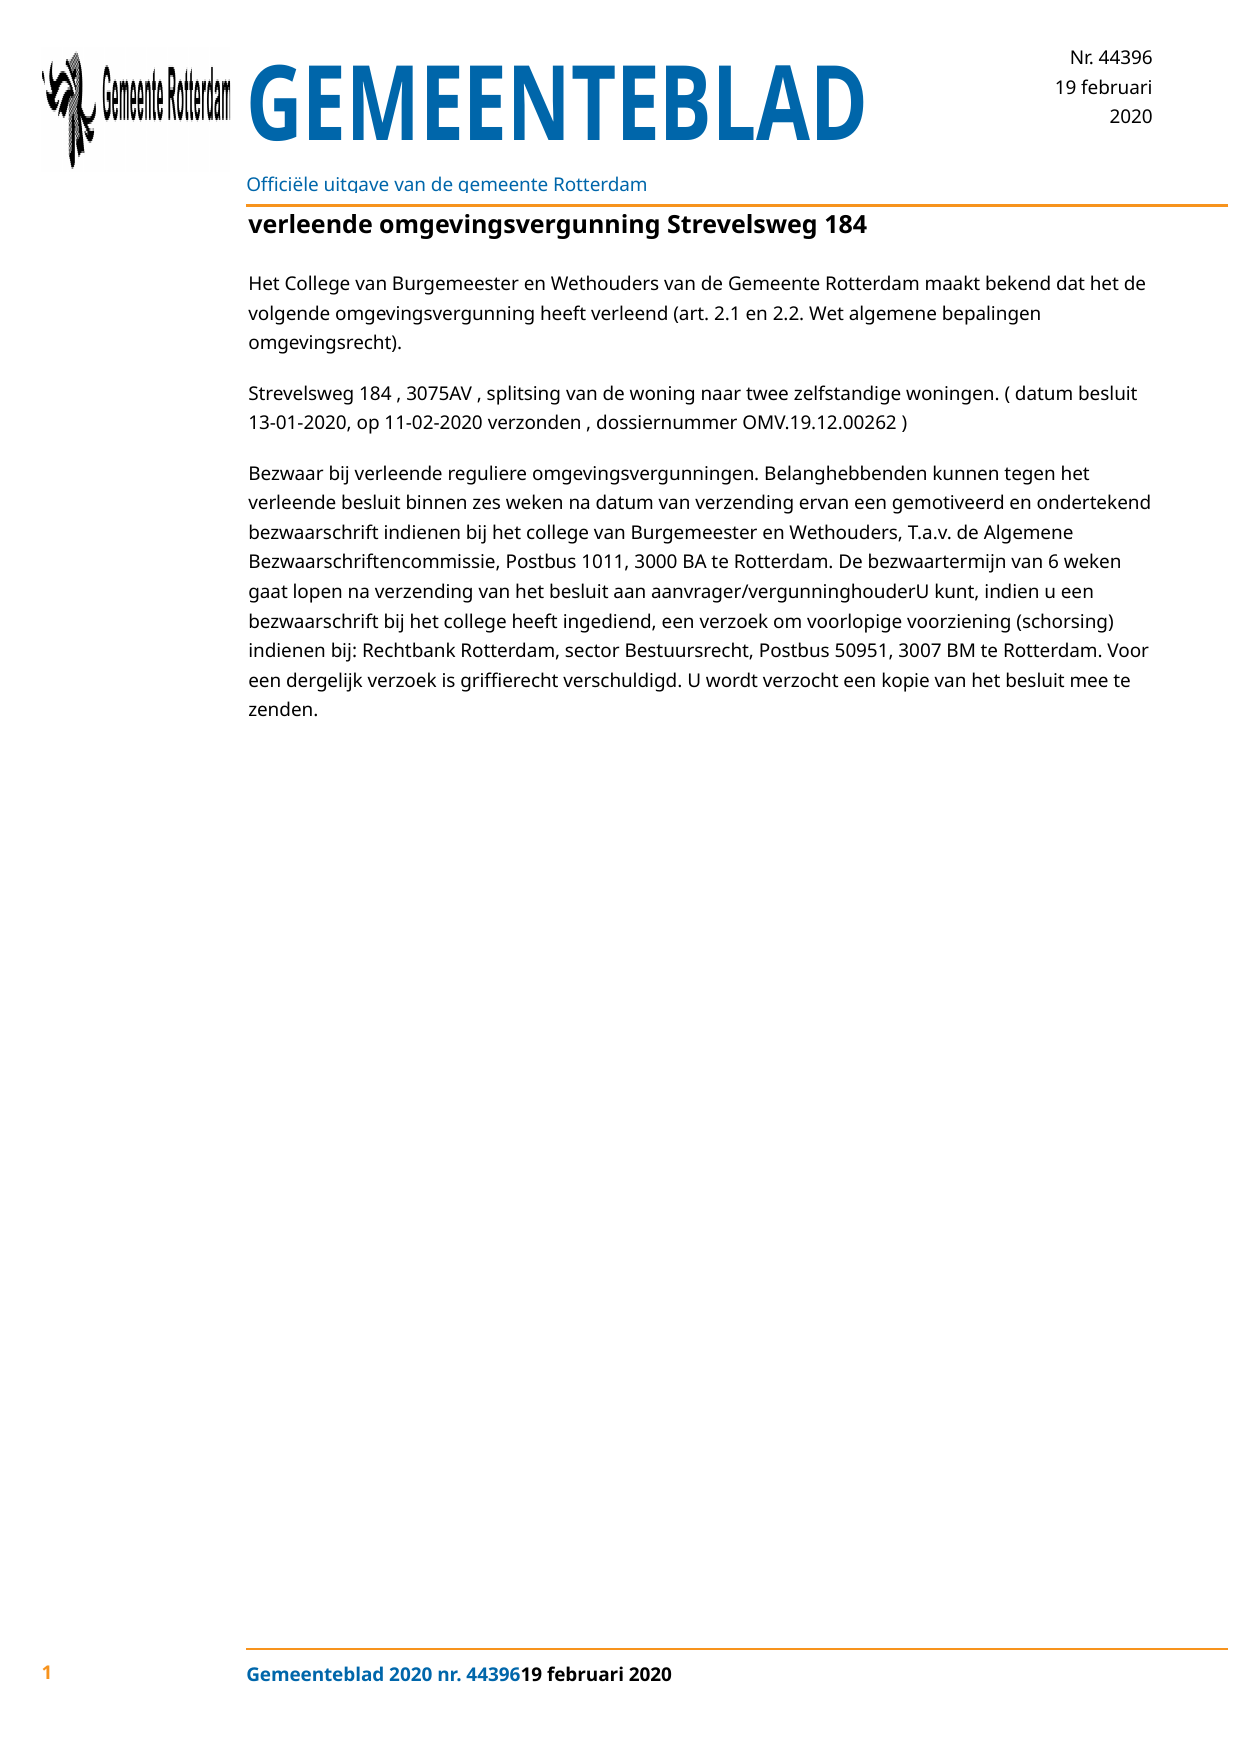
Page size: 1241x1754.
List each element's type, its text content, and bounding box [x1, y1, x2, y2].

text Het College van Burgemeester en Wethouders van de Gemeente Rotterdam maakt bekend dat het de volgende omgevingsvergunning heeft verleend (art. 2.1 en 2.2. Wet algemene bepalingen omgevingsrecht). [248, 270, 1152, 355]
text Bezwaar bij verleende reguliere omgevingsvergunningen. Belanghebbenden kunnen tegen het verleende besluit binnen zes weken na datum van verzending ervan een gemotiveerd en ondertekend bezwaarschrift indienen bij het college van Burgemeester en Wethouders, T.a.v. de Algemene Bezwaarschriftencommissie, Postbus 1011, 3000 BA te Rotterdam. De bezwaartermijn van 6 weken gaat lopen na verzending van het besluit aan aanvrager/vergunninghouderU kunt, indien u een bezwaarschrift bij het college heeft ingediend, een verzoek om voorlopige voorziening (schorsing) indienen bij: Rechtbank Rotterdam, sector Bestuursrecht, Postbus 50951, 3007 BM te Rotterdam. Voor een dergelijk verzoek is griffierecht verschuldigd. U wordt verzocht een kopie van het besluit mee te zenden. [248, 460, 1152, 722]
text verleende omgevingsvergunning Strevelsweg 184 [248, 207, 1152, 241]
picture [41, 47, 231, 172]
text Strevelsweg 184 , 3075AV , splitsing van de woning naar twee zelfstandige woningen. ( datum besluit 13-01-2020, op 11-02-2020 verzonden , dossiernummer OMV.19.12.00262 ) [248, 380, 1152, 435]
